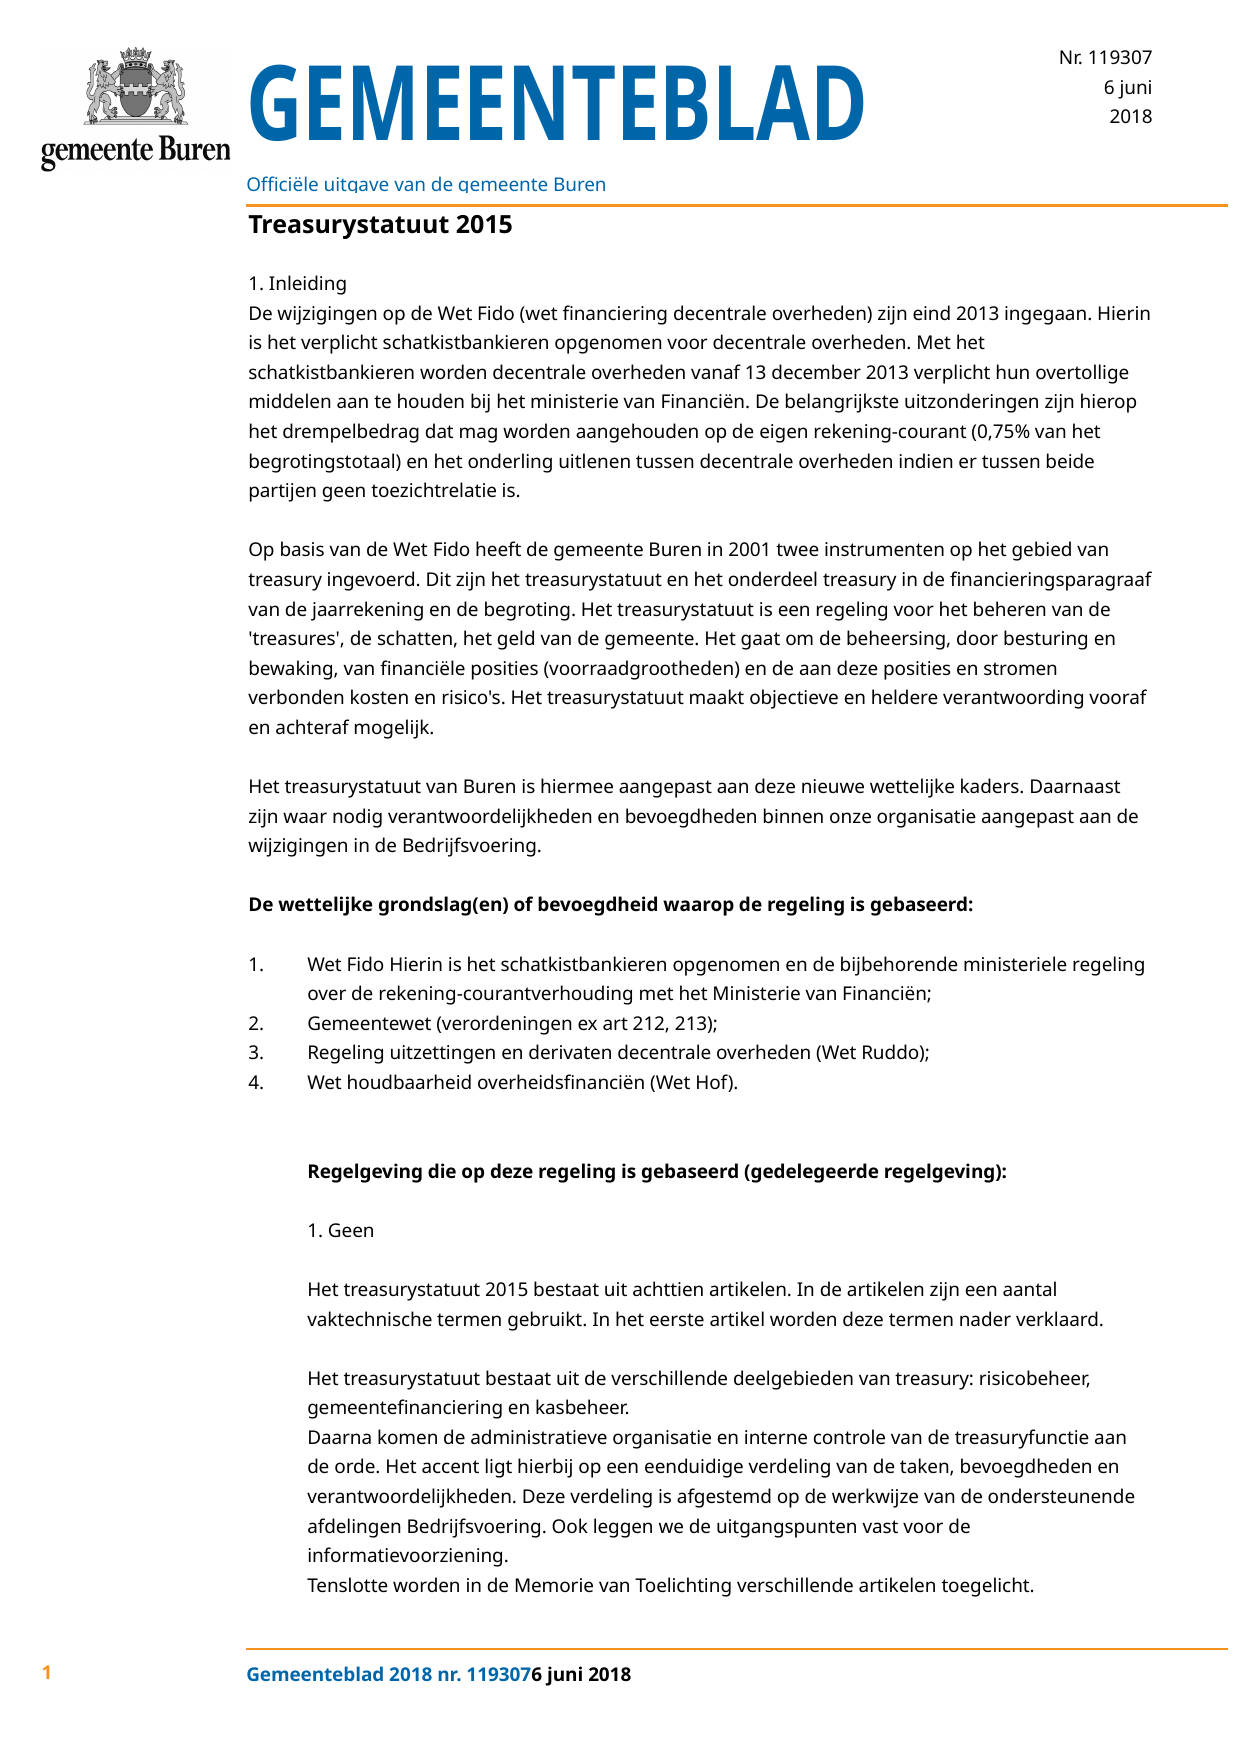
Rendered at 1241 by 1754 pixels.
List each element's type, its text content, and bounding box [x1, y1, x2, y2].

list Wet Fido Hierin is het schatkistbankieren opgenomen en de bijbehorende ministeriele regeling over de rekening-courantverhouding met het Ministerie van Financiën; [248, 951, 1152, 1006]
picture [41, 47, 231, 172]
text De wettelijke grondslag(en) of bevoegdheid waarop de regeling is gebaseerd: [248, 892, 1152, 917]
text Treasurystatuut 2015 [248, 207, 1152, 241]
list Gemeentewet (verordeningen ex art 212, 213); [248, 1010, 1152, 1036]
text 1. Inleiding [248, 270, 1152, 296]
list 1. Geen [248, 1217, 1152, 1243]
list Wet houdbaarheid overheidsfinanciën (Wet Hof). [248, 1069, 1152, 1095]
text Het treasurystatuut van Buren is hiermee aangepast aan deze nieuwe wettelijke kaders. Daarnaast zijn waar nodig verantwoordelijkheden en bevoegdheden binnen onze organisatie aangepast aan de wijzigingen in de Bedrijfsvoering. [248, 773, 1152, 858]
text Op basis van de Wet Fido heeft de gemeente Buren in 2001 twee instrumenten op het gebied van treasury ingevoerd. Dit zijn het treasurystatuut en het onderdeel treasury in de financieringsparagraaf van de jaarrekening en de begroting. Het treasurystatuut is een regeling voor het beheren van de 'treasures', de schatten, het geld van de gemeente. Het gaat om de beheersing, door besturing en bewaking, van financiële posities (voorraadgrootheden) en de aan deze posities en stromen verbonden kosten en risico's. Het treasurystatuut maakt objectieve en heldere verantwoording vooraf en achteraf mogelijk. [248, 537, 1152, 740]
list Regelgeving die op deze regeling is gebaseerd (gedelegeerde regelgeving): [248, 1158, 1152, 1183]
list Het treasurystatuut bestaat uit de verschillende deelgebieden van treasury: risicobeheer, gemeentefinanciering en kasbeheer. [248, 1365, 1152, 1420]
list Regeling uitzettingen en derivaten decentrale overheden (Wet Ruddo); [248, 1039, 1152, 1065]
list Daarna komen de administratieve organisatie en interne controle van de treasuryfunctie aan de orde. Het accent ligt hierbij op een eenduidige verdeling van de taken, bevoegdheden en verantwoordelijkheden. Deze verdeling is afgestemd op de werkwijze van de ondersteunende afdelingen Bedrijfsvoering. Ook leggen we de uitgangspunten vast voor de informatievoorziening. [248, 1424, 1152, 1568]
text De wijzigingen op de Wet Fido (wet financiering decentrale overheden) zijn eind 2013 ingegaan. Hierin is het verplicht schatkistbankieren opgenomen voor decentrale overheden. Met het schatkistbankieren worden decentrale overheden vanaf 13 december 2013 verplicht hun overtollige middelen aan te houden bij het ministerie van Financiën. De belangrijkste uitzonderingen zijn hierop het drempelbedrag dat mag worden aangehouden op de eigen rekening-courant (0,75% van het begrotingstotaal) en het onderling uitlenen tussen decentrale overheden indien er tussen beide partijen geen toezichtrelatie is. [248, 300, 1152, 503]
list Het treasurystatuut 2015 bestaat uit achttien artikelen. In de artikelen zijn een aantal vaktechnische termen gebruikt. In het eerste artikel worden deze termen nader verklaard. [248, 1276, 1152, 1331]
list Tenslotte worden in de Memorie van Toelichting verschillende artikelen toegelicht. [248, 1572, 1152, 1598]
